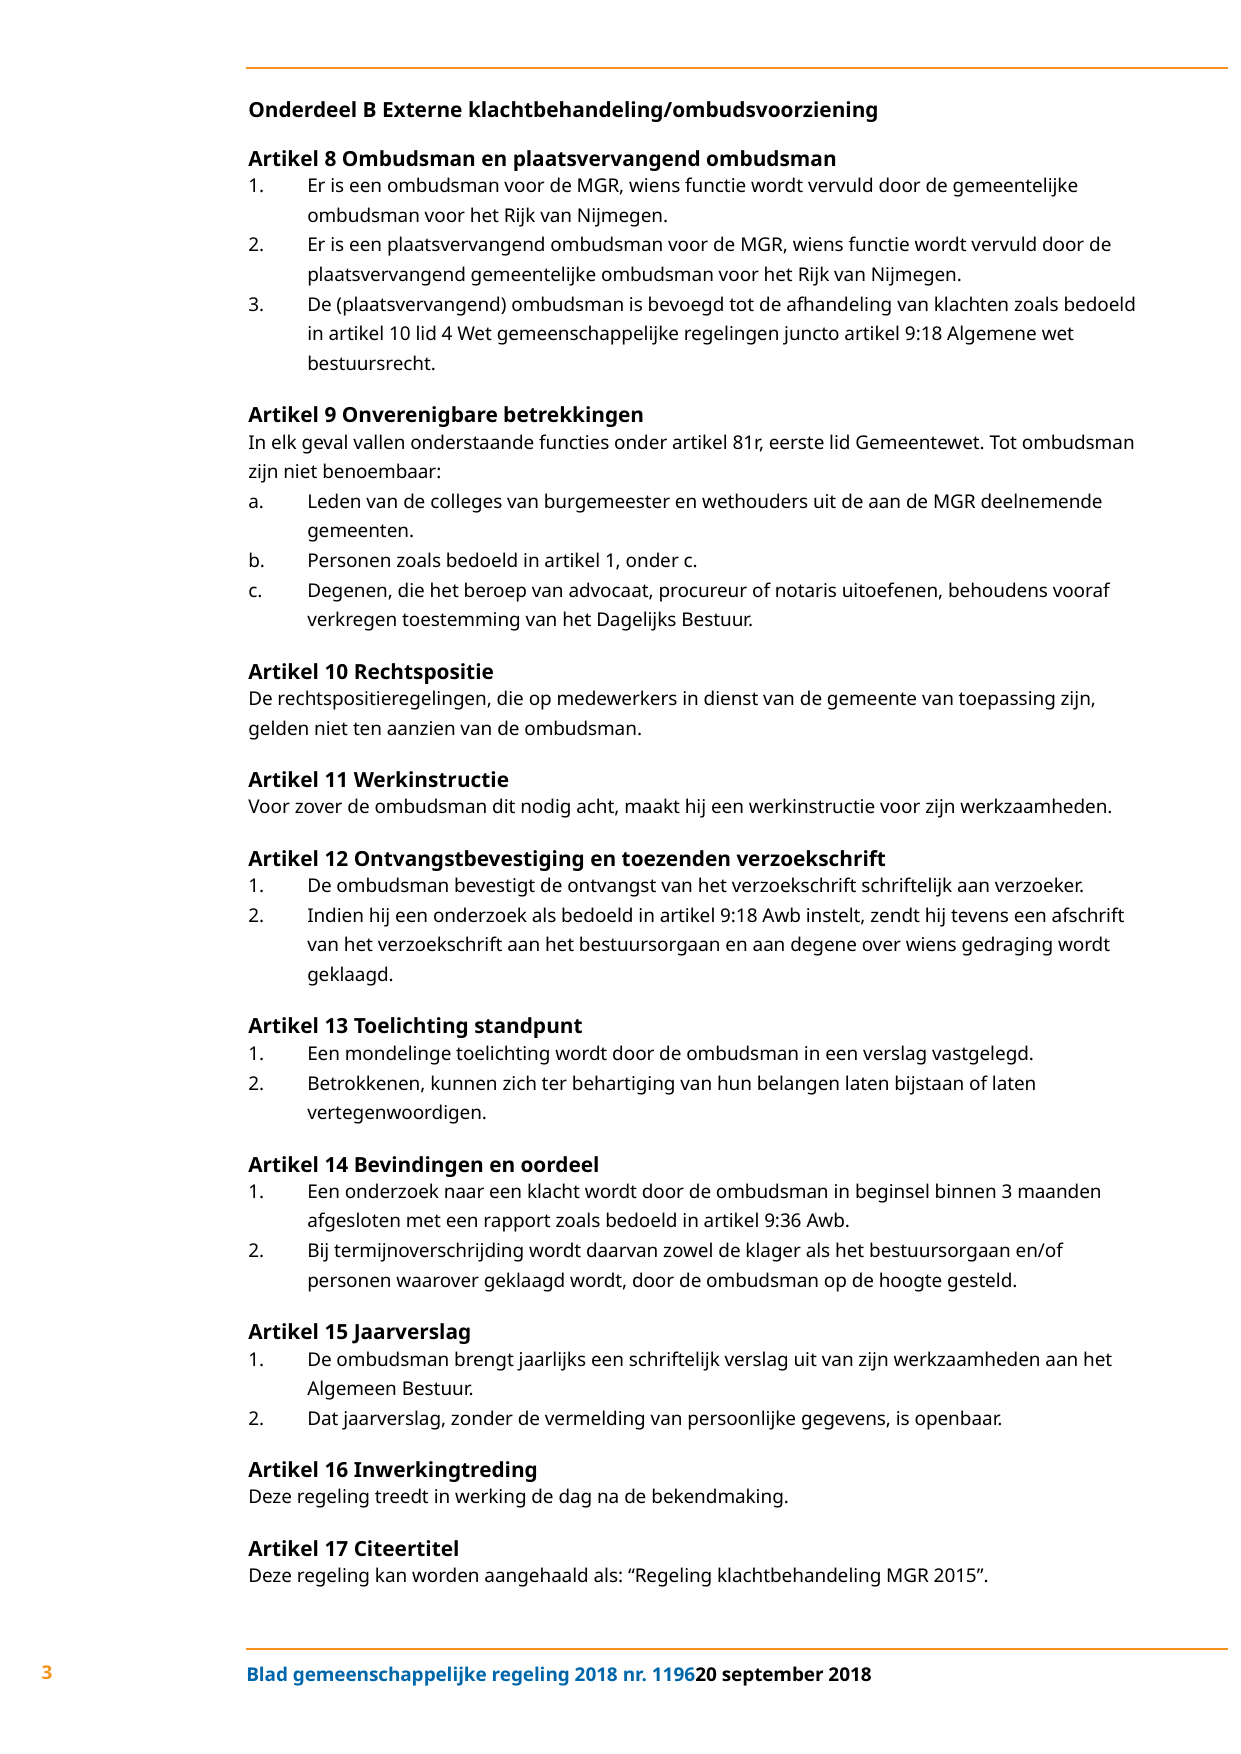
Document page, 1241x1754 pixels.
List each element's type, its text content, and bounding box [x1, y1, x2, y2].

list Indien hij een onderzoek als bedoeld in artikel 9:18 Awb instelt, zendt hij tevens een afschrift van het verzoekschrift aan het bestuursorgaan en aan degene over wiens gedraging wordt geklaagd. [248, 902, 1152, 987]
text Deze regeling kan worden aangehaald als: “Regeling klachtbehandeling MGR 2015”. [248, 1563, 1152, 1588]
text Artikel 16 Inwerkingtreding [248, 1455, 1152, 1484]
text Artikel 13 Toelichting standpunt [248, 1012, 1152, 1040]
text Artikel 17 Citeertitel [248, 1534, 1152, 1563]
text Voor zover de ombudsman dit nodig acht, maakt hij een werkinstructie voor zijn werkzaamheden. [248, 794, 1152, 819]
text Artikel 8 Ombudsman en plaatsvervangend ombudsman [248, 144, 1152, 172]
text Artikel 9 Onverenigbare betrekkingen [248, 400, 1152, 429]
list Een onderzoek naar een klacht wordt door de ombudsman in beginsel binnen 3 maanden afgesloten met een rapport zoals bedoeld in artikel 9:36 Awb. [248, 1178, 1152, 1233]
text Artikel 10 Rechtspositie [248, 657, 1152, 685]
list Betrokkenen, kunnen zich ter behartiging van hun belangen laten bijstaan of laten vertegenwoordigen. [248, 1070, 1152, 1125]
list Degenen, die het beroep van advocaat, procureur of notaris uitoefenen, behoudens vooraf verkregen toestemming van het Dagelijks Bestuur. [248, 577, 1152, 632]
list Er is een ombudsman voor de MGR, wiens functie wordt vervuld door de gemeentelijke ombudsman voor het Rijk van Nijmegen. [248, 172, 1152, 228]
list Personen zoals bedoeld in artikel 1, onder c. [248, 547, 1152, 573]
list Er is een plaatsvervangend ombudsman voor de MGR, wiens functie wordt vervuld door de plaatsvervangend gemeentelijke ombudsman voor het Rijk van Nijmegen. [248, 232, 1152, 287]
list De ombudsman brengt jaarlijks een schriftelijk verslag uit van zijn werkzaamheden aan het Algemeen Bestuur. [248, 1346, 1152, 1401]
list De (plaatsvervangend) ombudsman is bevoegd tot de afhandeling van klachten zoals bedoeld in artikel 10 lid 4 Wet gemeenschappelijke regelingen juncto artikel 9:18 Algemene wet bestuursrecht. [248, 291, 1152, 376]
list De ombudsman bevestigt de ontvangst van het verzoekschrift schriftelijk aan verzoeker. [248, 872, 1152, 898]
text In elk geval vallen onderstaande functies onder artikel 81r, eerste lid Gemeentewet. Tot ombudsman zijn niet benoembaar: [248, 429, 1152, 484]
text Artikel 14 Bevindingen en oordeel [248, 1150, 1152, 1178]
text Artikel 11 Werkinstructie [248, 765, 1152, 794]
text Artikel 15 Jaarverslag [248, 1317, 1152, 1346]
list Leden van de colleges van burgemeester en wethouders uit de aan de MGR deelnemende gemeenten. [248, 488, 1152, 543]
list Dat jaarverslag, zonder de vermelding van persoonlijke gegevens, is openbaar. [248, 1405, 1152, 1431]
text De rechtspositieregelingen, die op medewerkers in dienst van de gemeente van toepassing zijn, gelden niet ten aanzien van de ombudsman. [248, 685, 1152, 741]
text Deze regeling treedt in werking de dag na de bekendmaking. [248, 1484, 1152, 1509]
list Bij termijnoverschrijding wordt daarvan zowel de klager als het bestuursorgaan en/of personen waarover geklaagd wordt, door de ombudsman op de hoogte gesteld. [248, 1237, 1152, 1293]
picture [41, 47, 231, 172]
text Artikel 12 Ontvangstbevestiging en toezenden verzoekschrift [248, 844, 1152, 872]
text Onderdeel B Externe klachtbehandeling/ombudsvoorziening [248, 95, 1152, 123]
list Een mondelinge toelichting wordt door de ombudsman in een verslag vastgelegd. [248, 1040, 1152, 1066]
